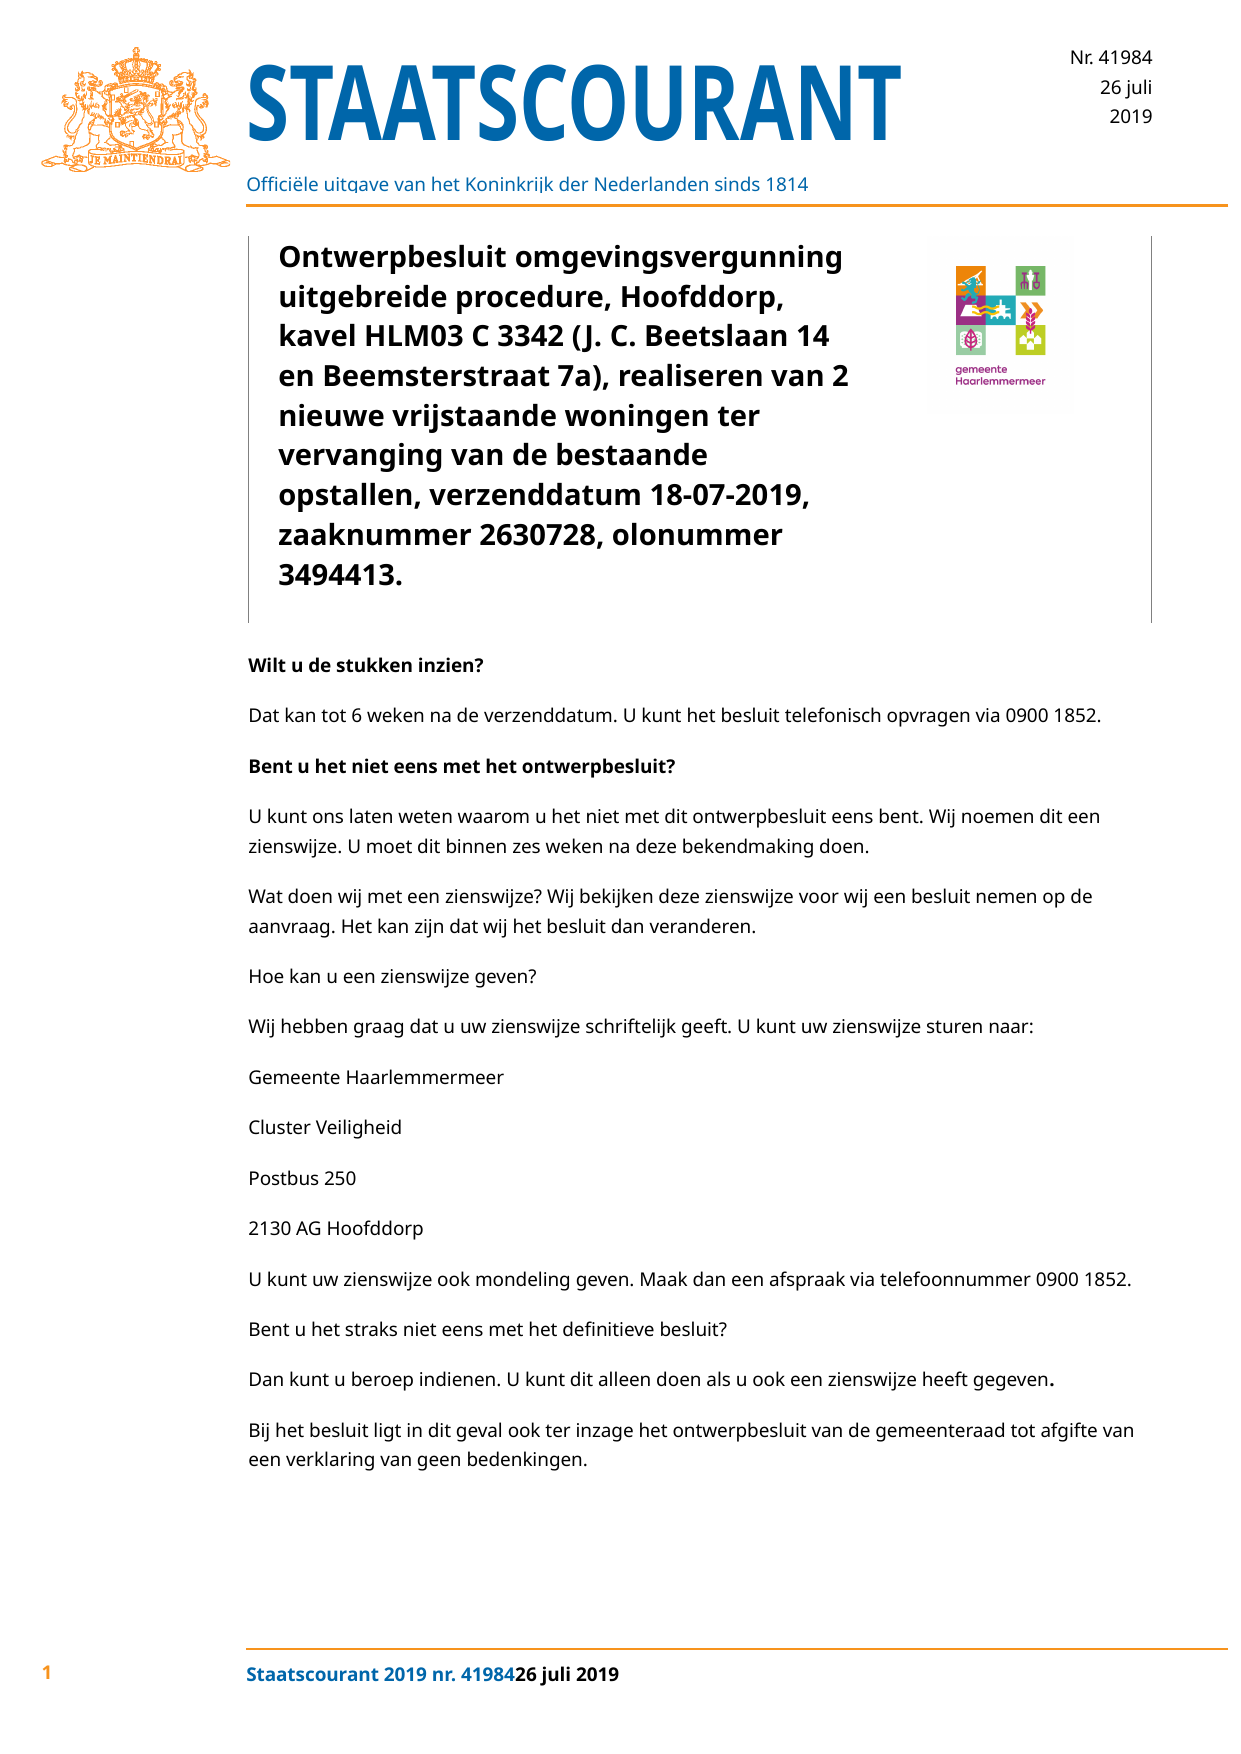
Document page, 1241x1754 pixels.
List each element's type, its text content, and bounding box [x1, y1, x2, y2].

text Gemeente Haarlemmermeer [248, 1064, 1152, 1090]
table_header [850, 414, 1151, 623]
text Postbus 250 [248, 1165, 1152, 1191]
text Wilt u de stukken inzien? [248, 652, 1152, 678]
text Bent u het straks niet eens met het definitieve besluit? [248, 1316, 1152, 1342]
text Cluster Veiligheid [248, 1114, 1152, 1140]
text Dan kunt u beroep indienen. U kunt dit alleen doen als u ook een zienswijze heeft gegeven. [248, 1367, 1152, 1392]
text Wij hebben graag dat u uw zienswijze schriftelijk geeft. U kunt uw zienswijze sturen naar: [248, 1014, 1152, 1039]
text 2130 AG Hoofddorp [248, 1215, 1152, 1241]
text Bent u het niet eens met het ontwerpbesluit? [248, 753, 1152, 779]
picture [41, 47, 231, 172]
text U kunt ons laten weten waarom u het niet met dit ontwerpbesluit eens bent. Wij noemen dit een zienswijze. U moet dit binnen zes weken na deze bekendmaking doen. [248, 803, 1152, 859]
text U kunt uw zienswijze ook mondeling geven. Maak dan een afspraak via telefoonnummer 0900 1852. [248, 1266, 1152, 1292]
table_header [1075, 236, 1151, 413]
picture [926, 236, 1075, 414]
text Bij het besluit ligt in dit geval ook ter inzage het ontwerpbesluit van de gemeenteraad tot afgifte van een verklaring van geen bedenkingen. [248, 1417, 1152, 1472]
text Wat doen wij met een zienswijze? Wij bekijken deze zienswijze voor wij een besluit nemen op de aanvraag. Het kan zijn dat wij het besluit dan veranderen. [248, 883, 1152, 939]
table_header Ontwerpbesluit omgevingsvergunning uitgebreide procedure, Hoofddorp, kavel HLM03 C 3342 (J. C. Beetslaan 14 en Beemsterstraat 7a), realiseren van 2 nieuwe vrijstaande woningen ter vervanging van de bestaande opstallen, verzenddatum 18-07-2019, zaaknummer 2630728, olonummer 3494413. [249, 236, 850, 623]
text Dat kan tot 6 weken na de verzenddatum. U kunt het besluit telefonisch opvragen via 0900 1852. [248, 702, 1152, 728]
text Hoe kan u een zienswijze geven? [248, 963, 1152, 989]
table_header [850, 236, 926, 413]
